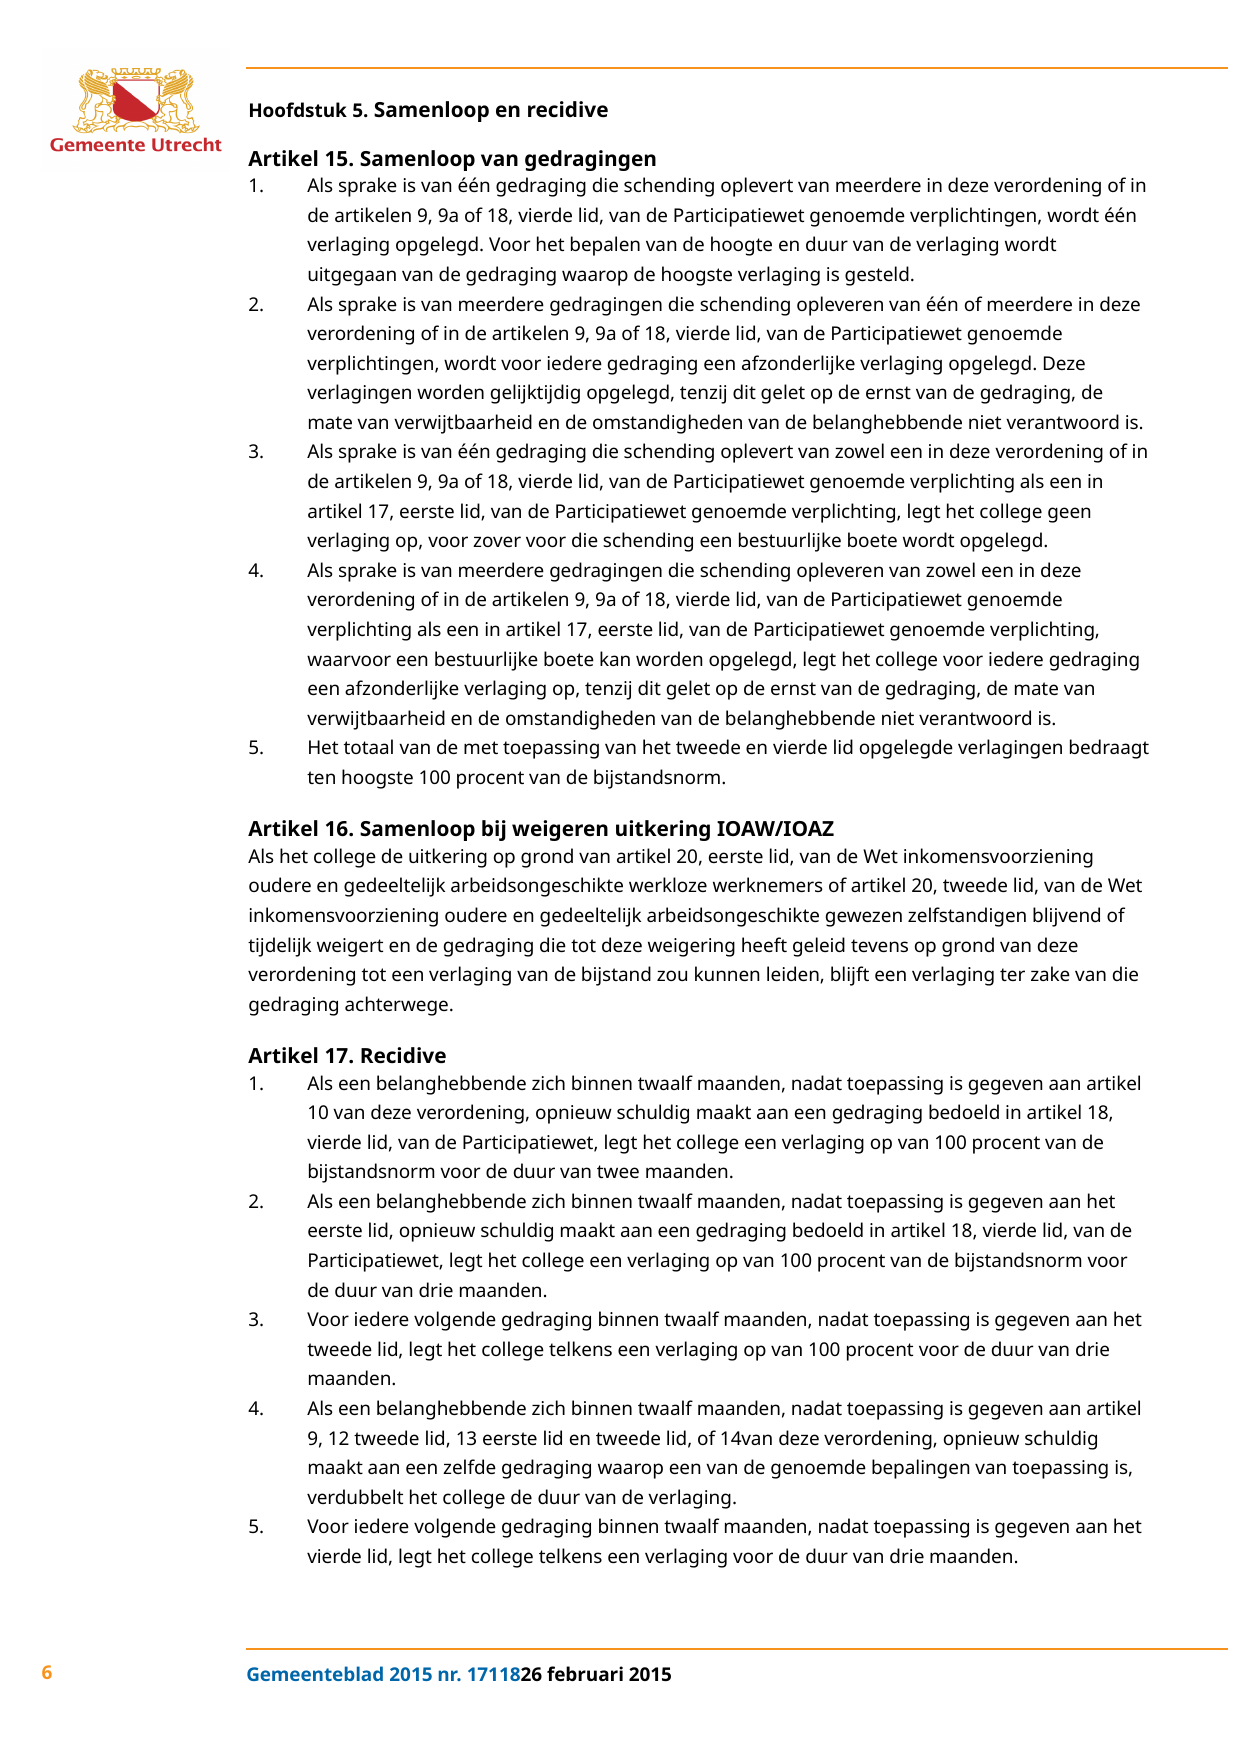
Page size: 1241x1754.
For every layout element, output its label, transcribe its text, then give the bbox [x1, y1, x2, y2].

list Als sprake is van meerdere gedragingen die schending opleveren van zowel een in deze verordening of in de artikelen 9, 9a of 18, vierde lid, van de Participatiewet genoemde verplichting als een in artikel 17, eerste lid, van de Participatiewet genoemde verplichting, waarvoor een bestuurlijke boete kan worden opgelegd, legt het college voor iedere gedraging een afzonderlijke verlaging op, tenzij dit gelet op de ernst van de gedraging, de mate van verwijtbaarheid en de omstandigheden van de belanghebbende niet verantwoord is. [248, 557, 1152, 731]
list Als sprake is van één gedraging die schending oplevert van zowel een in deze verordening of in de artikelen 9, 9a of 18, vierde lid, van de Participatiewet genoemde verplichting als een in artikel 17, eerste lid, van de Participatiewet genoemde verplichting, legt het college geen verlaging op, voor zover voor die schending een bestuurlijke boete wordt opgelegd. [248, 439, 1152, 553]
text Artikel 16. Samenloop bij weigeren uitkering IOAW/IOAZ [248, 814, 1152, 843]
picture [41, 47, 231, 172]
list Als een belanghebbende zich binnen twaalf maanden, nadat toepassing is gegeven aan artikel 9, 12 tweede lid, 13 eerste lid en tweede lid, of 14van deze verordening, opnieuw schuldig maakt aan een zelfde gedraging waarop een van de genoemde bepalingen van toepassing is, verdubbelt het college de duur van de verlaging. [248, 1395, 1152, 1510]
text Artikel 17. Recidive [248, 1041, 1152, 1070]
text Als het college de uitkering op grond van artikel 20, eerste lid, van de Wet inkomensvoorziening oudere en gedeeltelijk arbeidsongeschikte werkloze werknemers of artikel 20, tweede lid, van de Wet inkomensvoorziening oudere en gedeeltelijk arbeidsongeschikte gewezen zelfstandigen blijvend of tijdelijk weigert en de gedraging die tot deze weigering heeft geleid tevens op grond van deze verordening tot een verlaging van de bijstand zou kunnen leiden, blijft een verlaging ter zake van die gedraging achterwege. [248, 843, 1152, 1017]
list Het totaal van de met toepassing van het tweede en vierde lid opgelegde verlagingen bedraagt ten hoogste 100 procent van de bijstandsnorm. [248, 734, 1152, 790]
list Als een belanghebbende zich binnen twaalf maanden, nadat toepassing is gegeven aan artikel 10 van deze verordening, opnieuw schuldig maakt aan een gedraging bedoeld in artikel 18, vierde lid, van de Participatiewet, legt het college een verlaging op van 100 procent van de bijstandsnorm voor de duur van twee maanden. [248, 1070, 1152, 1184]
list Voor iedere volgende gedraging binnen twaalf maanden, nadat toepassing is gegeven aan het vierde lid, legt het college telkens een verlaging voor de duur van drie maanden. [248, 1513, 1152, 1569]
list Als sprake is van één gedraging die schending oplevert van meerdere in deze verordening of in de artikelen 9, 9a of 18, vierde lid, van de Participatiewet genoemde verplichtingen, wordt één verlaging opgelegd. Voor het bepalen van de hoogte en duur van de verlaging wordt uitgegaan van de gedraging waarop de hoogste verlaging is gesteld. [248, 172, 1152, 287]
text Hoofdstuk 5. Samenloop en recidive [248, 95, 1152, 123]
list Als sprake is van meerdere gedragingen die schending opleveren van één of meerdere in deze verordening of in de artikelen 9, 9a of 18, vierde lid, van de Participatiewet genoemde verplichtingen, wordt voor iedere gedraging een afzonderlijke verlaging opgelegd. Deze verlagingen worden gelijktijdig opgelegd, tenzij dit gelet op de ernst van de gedraging, de mate van verwijtbaarheid en de omstandigheden van de belanghebbende niet verantwoord is. [248, 291, 1152, 435]
text Artikel 15. Samenloop van gedragingen [248, 144, 1152, 172]
list Als een belanghebbende zich binnen twaalf maanden, nadat toepassing is gegeven aan het eerste lid, opnieuw schuldig maakt aan een gedraging bedoeld in artikel 18, vierde lid, van de Participatiewet, legt het college een verlaging op van 100 procent van de bijstandsnorm voor de duur van drie maanden. [248, 1188, 1152, 1303]
list Voor iedere volgende gedraging binnen twaalf maanden, nadat toepassing is gegeven aan het tweede lid, legt het college telkens een verlaging op van 100 procent voor de duur van drie maanden. [248, 1306, 1152, 1391]
